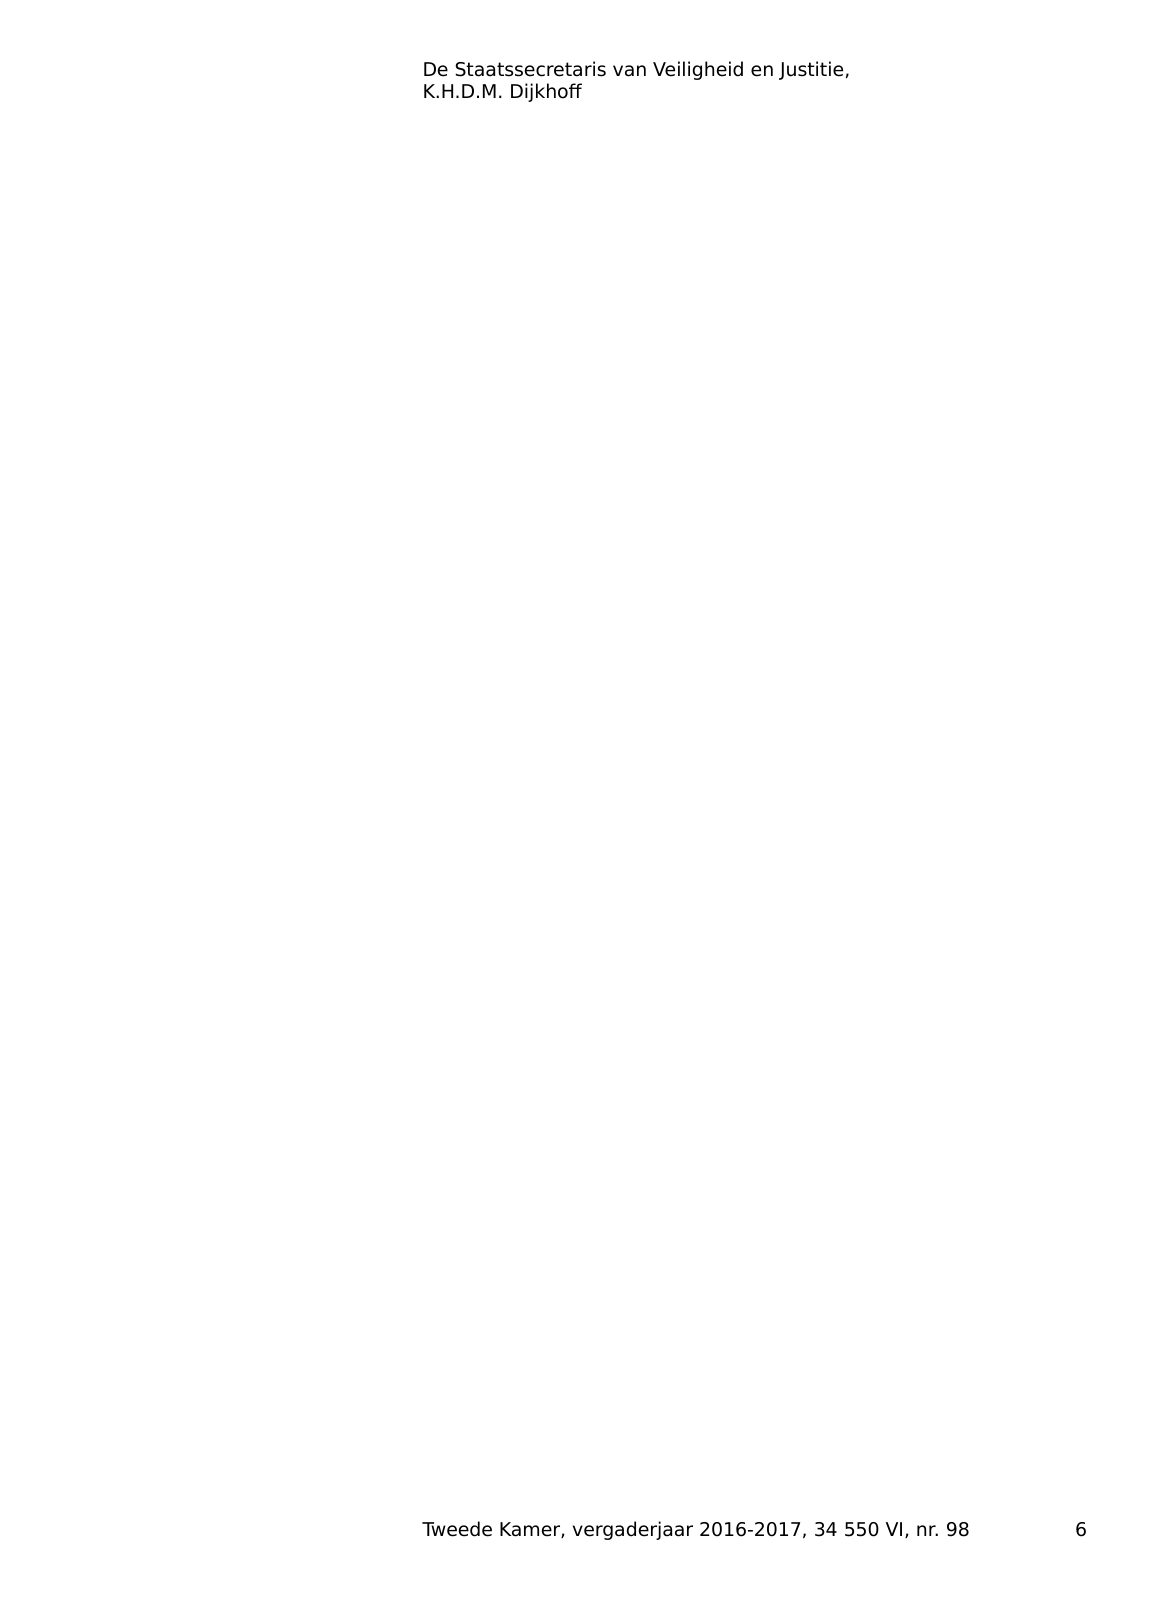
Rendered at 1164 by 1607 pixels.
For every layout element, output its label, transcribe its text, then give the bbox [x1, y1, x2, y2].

text De Staatssecretaris van Veiligheid en Justitie, K.H.D.M. Dijkhoff [422, 59, 1087, 103]
